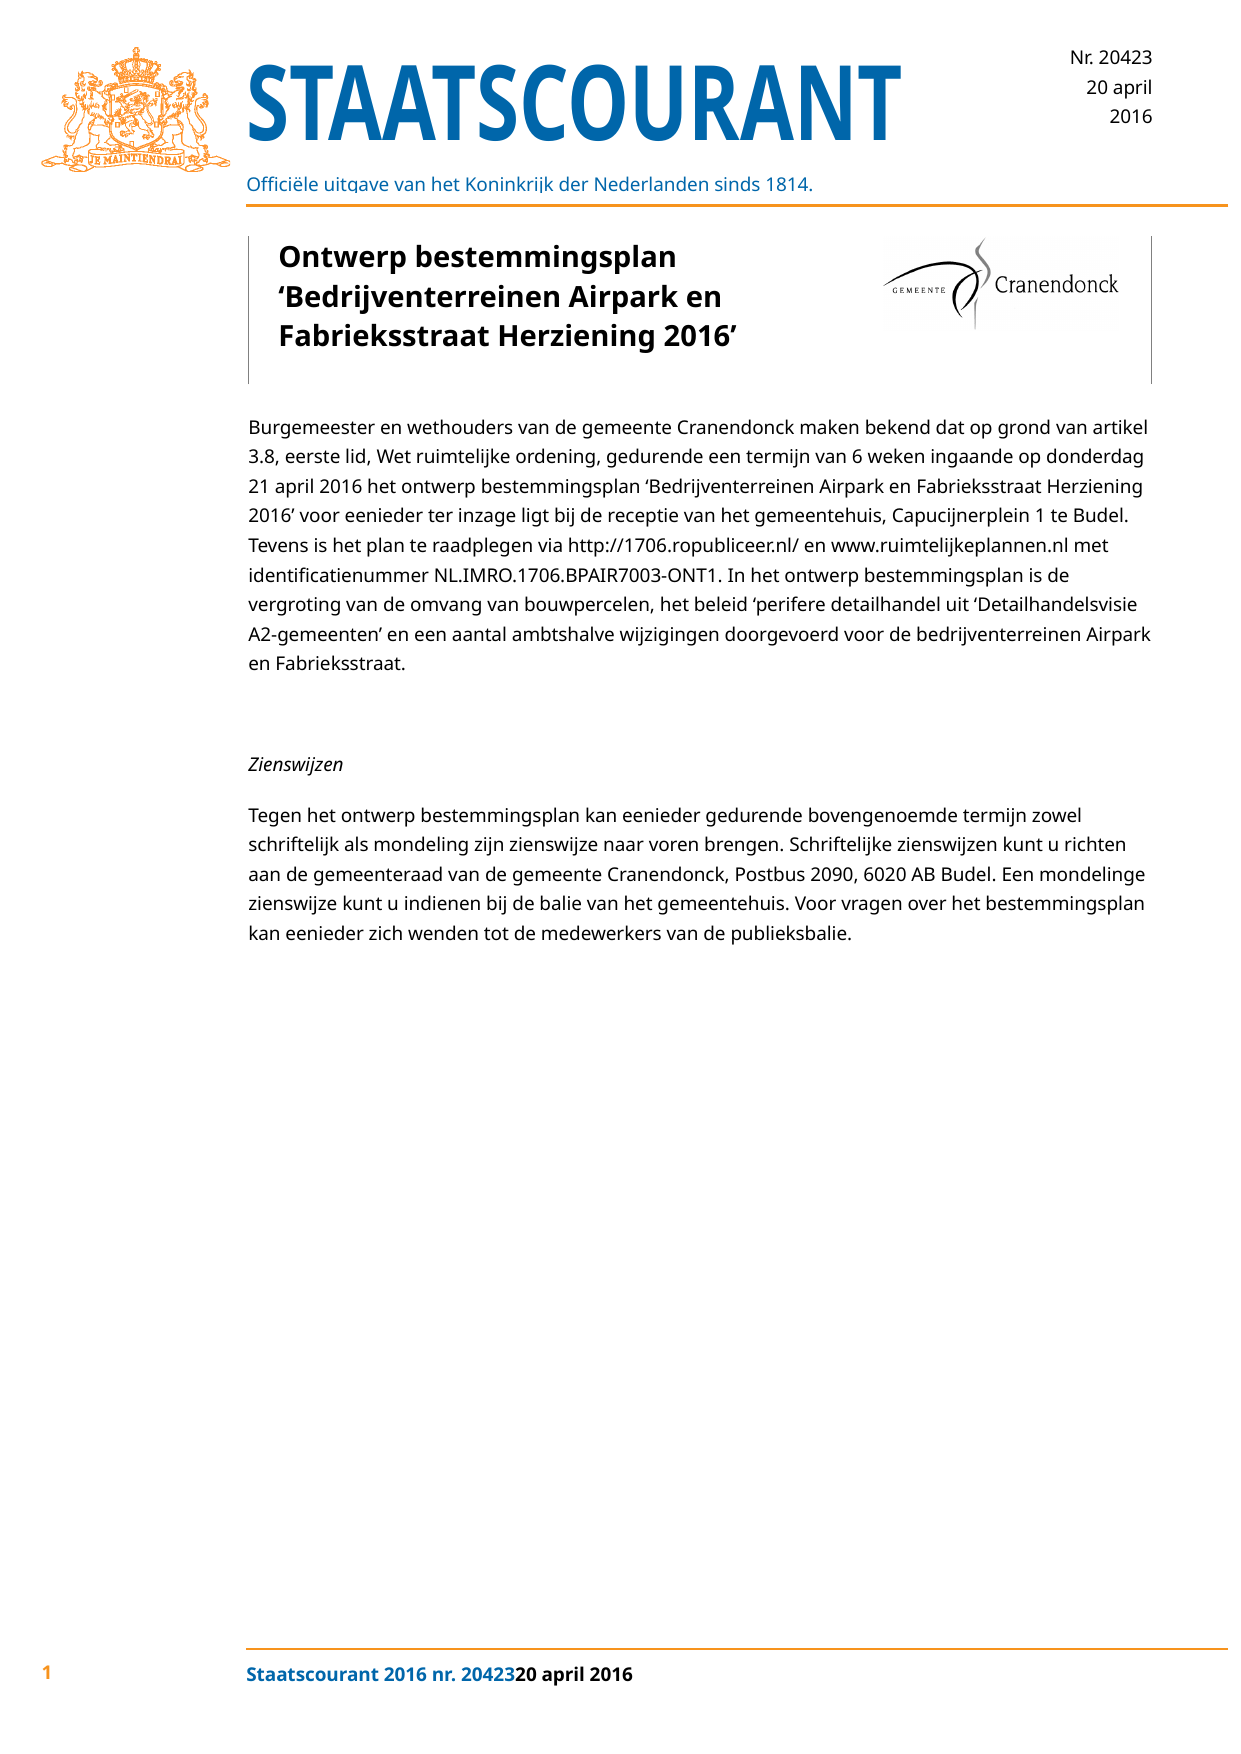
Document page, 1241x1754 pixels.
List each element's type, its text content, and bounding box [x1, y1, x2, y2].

picture [882, 236, 1119, 331]
text Tegen het ontwerp bestemmingsplan kan eenieder gedurende bovengenoemde termijn zowel schriftelijk als mondeling zijn zienswijze naar voren brengen. Schriftelijke zienswijzen kunt u richten aan de gemeenteraad van de gemeente Cranendonck, Postbus 2090, 6020 AB Budel. Een mondelinge zienswijze kunt u indienen bij de balie van het gemeentehuis. Voor vragen over het bestemmingsplan kan eenieder zich wenden tot de medewerkers van de publieksbalie. [248, 802, 1152, 946]
table_header [850, 236, 1151, 384]
text Zienswijzen [248, 751, 1152, 777]
text Burgemeester en wethouders van de gemeente Cranendonck maken bekend dat op grond van artikel 3.8, eerste lid, Wet ruimtelijke ordening, gedurende een termijn van 6 weken ingaande op donderdag 21 april 2016 het ontwerp bestemmingsplan ‘Bedrijventerreinen Airpark en Fabrieksstraat Herziening 2016’ voor eenieder ter inzage ligt bij de receptie van het gemeentehuis, Capucijnerplein 1 te Budel. Tevens is het plan te raadplegen via http://1706.ropubliceer.nl/ en www.ruimtelijkeplannen.nl met identificatienummer NL.IMRO.1706.BPAIR7003-ONT1. In het ontwerp bestemmingsplan is de vergroting van de omvang van bouwpercelen, het beleid ‘perifere detailhandel uit ‘Detailhandelsvisie A2-gemeenten’ en een aantal ambtshalve wijzigingen doorgevoerd voor de bedrijventerreinen Airpark en Fabrieksstraat. [248, 414, 1152, 676]
picture [41, 47, 231, 172]
table_header Ontwerp bestemmingsplan ‘Bedrijventerreinen Airpark en Fabrieksstraat Herziening 2016’ [249, 236, 850, 384]
